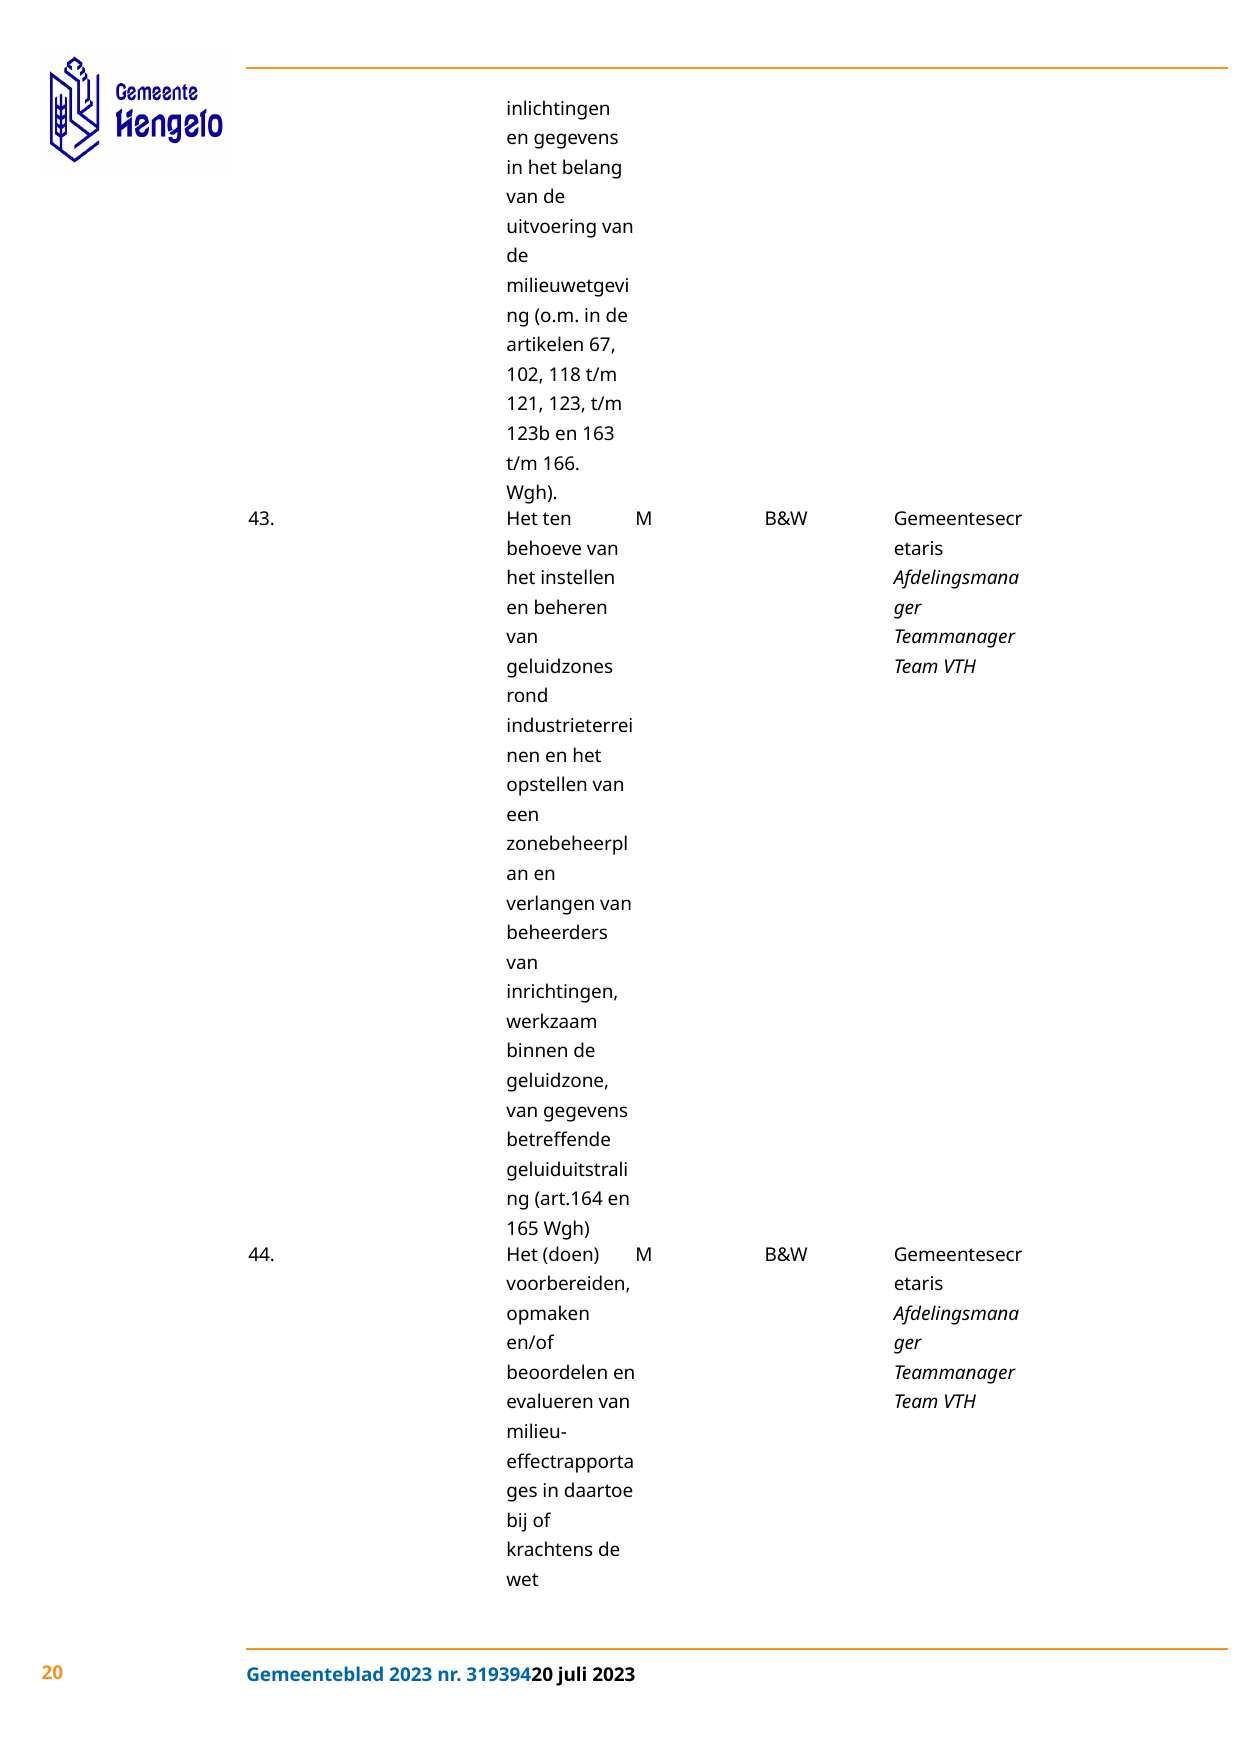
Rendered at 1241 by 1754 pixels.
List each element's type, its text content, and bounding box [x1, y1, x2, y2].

table_cell M [635, 505, 764, 1241]
table_cell B&W [764, 1241, 893, 1592]
table_cell [894, 95, 1022, 505]
table_cell Het (doen) voorbereiden, opmaken en/of beoordelen en evalueren van milieu-effectrapportages in daartoe bij of krachtens de wet [506, 1241, 635, 1592]
table_cell Gemeentesecretaris Afdelingsmanager Teammanager Team VTH [894, 1241, 1022, 1592]
table_cell [248, 95, 506, 505]
table_cell [1023, 505, 1152, 1241]
table_cell B&W [764, 505, 893, 1241]
table_cell [635, 95, 764, 505]
table_cell inlichtingen en gegevens in het belang van de uitvoering van de milieuwetgeving (o.m. in de artikelen 67, 102, 118 t/m 121, 123, t/m 123b en 163 t/m 166. Wgh). [506, 95, 635, 505]
picture [41, 47, 231, 172]
table_cell [248, 505, 506, 1241]
table_cell [764, 95, 893, 505]
table_cell Gemeentesecretaris Afdelingsmanager Teammanager Team VTH [894, 505, 1022, 1241]
table_cell [1023, 1241, 1152, 1592]
table_cell Het ten behoeve van het instellen en beheren van geluidzones rond industrieterreinen en het opstellen van een zonebeheerplan en verlangen van beheerders van inrichtingen, werkzaam binnen de geluidzone, van gegevens betreffende geluiduitstraling (art.164 en 165 Wgh) [506, 505, 635, 1241]
table_cell [248, 1241, 506, 1592]
table_cell [1023, 95, 1152, 505]
table_cell M [635, 1241, 764, 1592]
